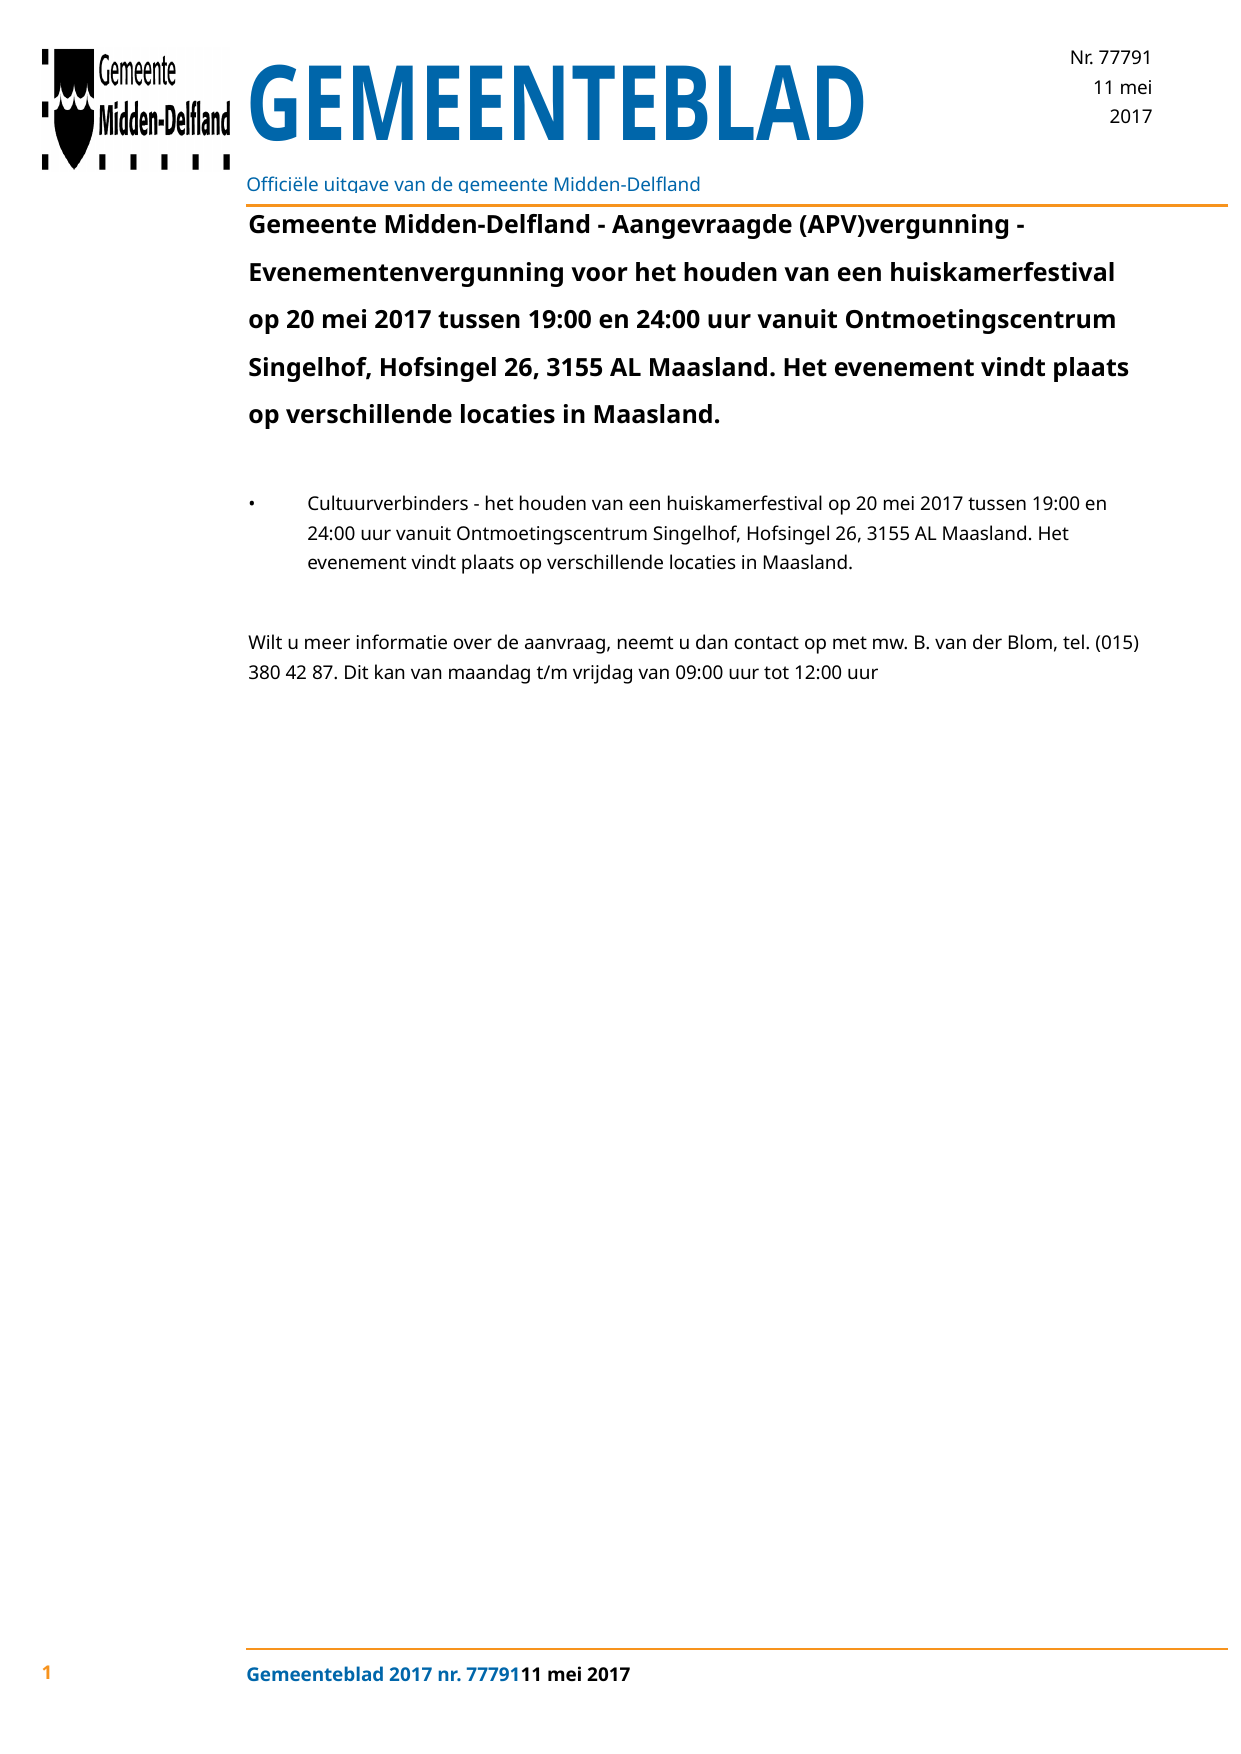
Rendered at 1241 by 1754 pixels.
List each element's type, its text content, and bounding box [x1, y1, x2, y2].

picture [41, 47, 231, 172]
list Cultuurverbinders - het houden van een huiskamerfestival op 20 mei 2017 tussen 19:00 en 24:00 uur vanuit Ontmoetingscentrum Singelhof, Hofsingel 26, 3155 AL Maasland. Het evenement vindt plaats op verschillende locaties in Maasland. [248, 490, 1152, 575]
text Wilt u meer informatie over de aanvraag, neemt u dan contact op met mw. B. van der Blom, tel. (015) 380 42 87. Dit kan van maandag t/m vrijdag van 09:00 uur tot 12:00 uur [248, 629, 1152, 685]
text Gemeente Midden-Delfland - Aangevraagde (APV)vergunning - Evenementenvergunning voor het houden van een huiskamerfestival op 20 mei 2017 tussen 19:00 en 24:00 uur vanuit Ontmoetingscentrum Singelhof, Hofsingel 26, 3155 AL Maasland. Het evenement vindt plaats op verschillende locaties in Maasland. [248, 207, 1152, 431]
